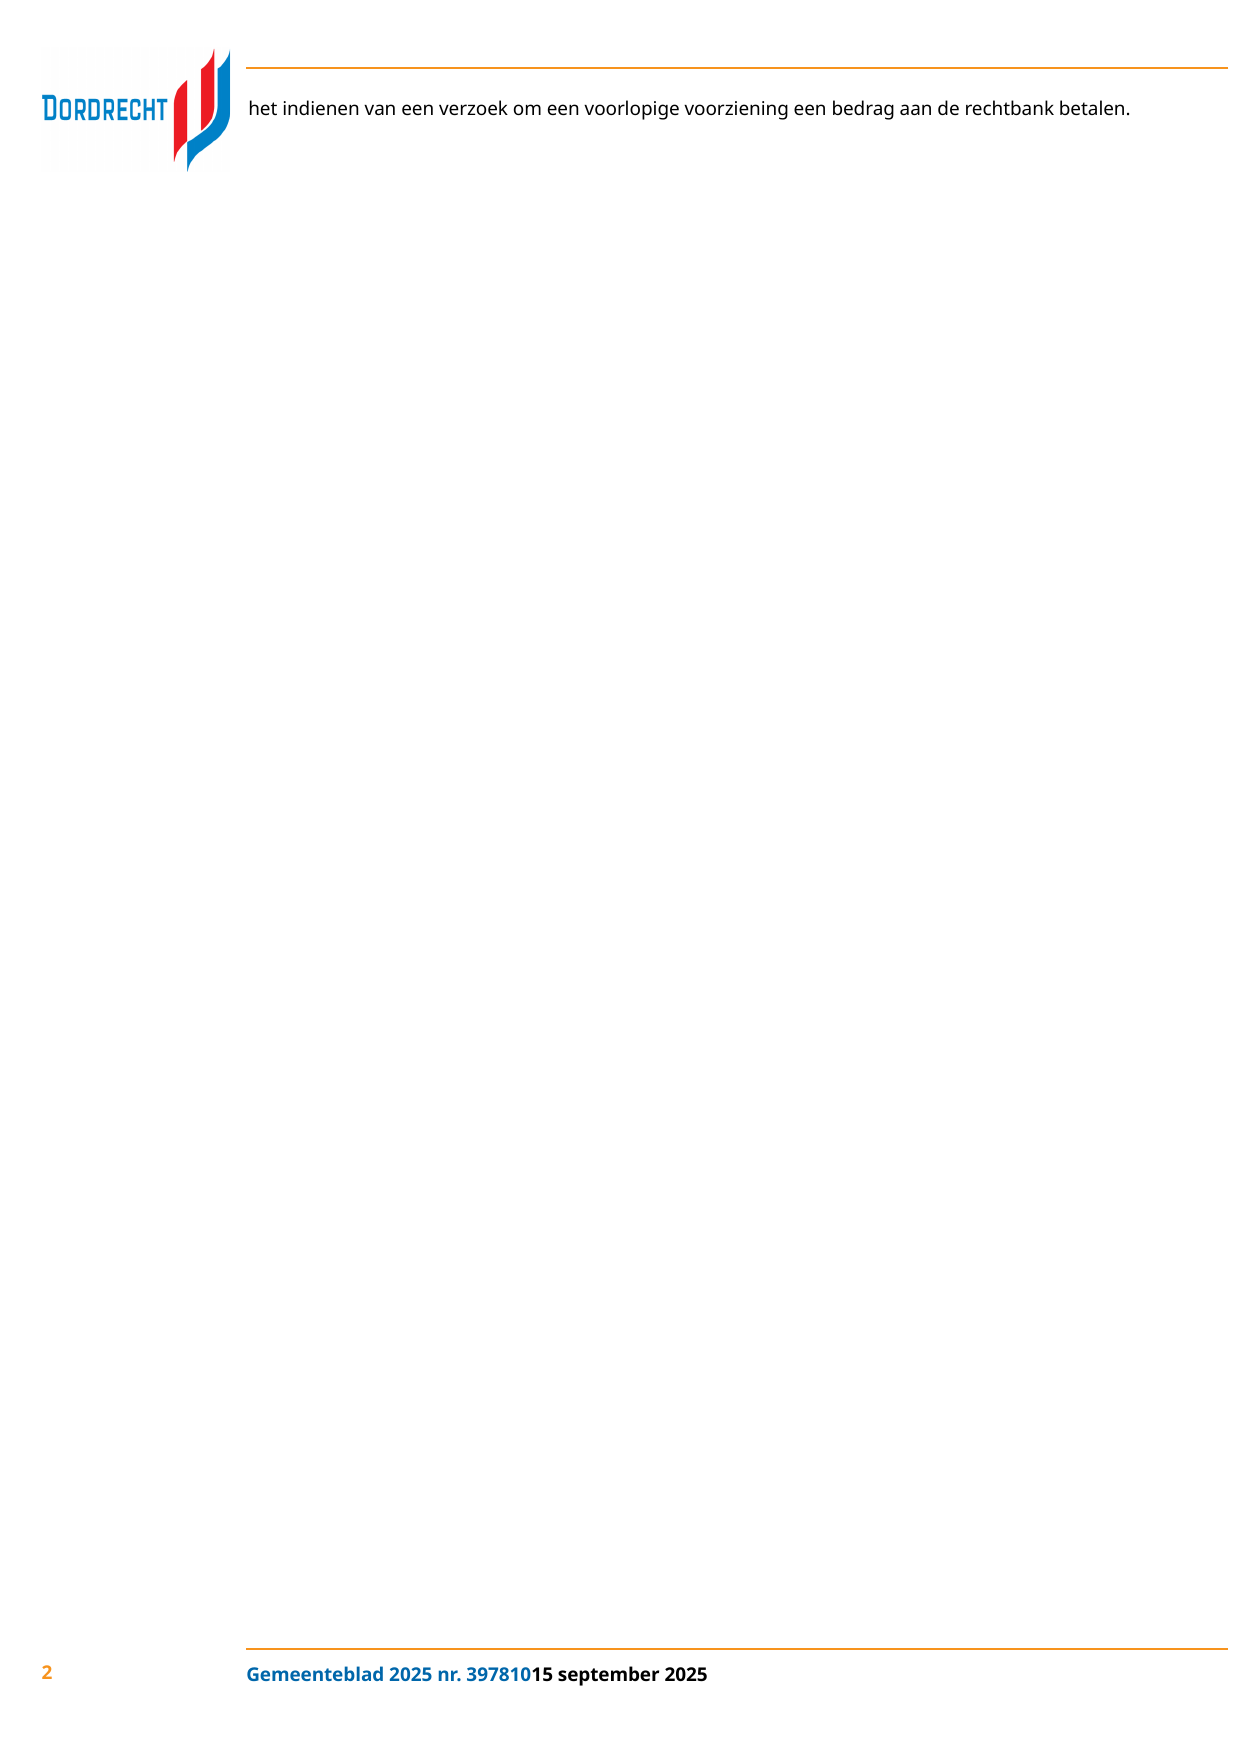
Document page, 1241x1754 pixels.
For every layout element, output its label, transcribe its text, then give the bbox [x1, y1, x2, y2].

text het indienen van een verzoek om een voorlopige voorziening een bedrag aan de rechtbank betalen. [248, 95, 1152, 121]
picture [41, 47, 231, 172]
